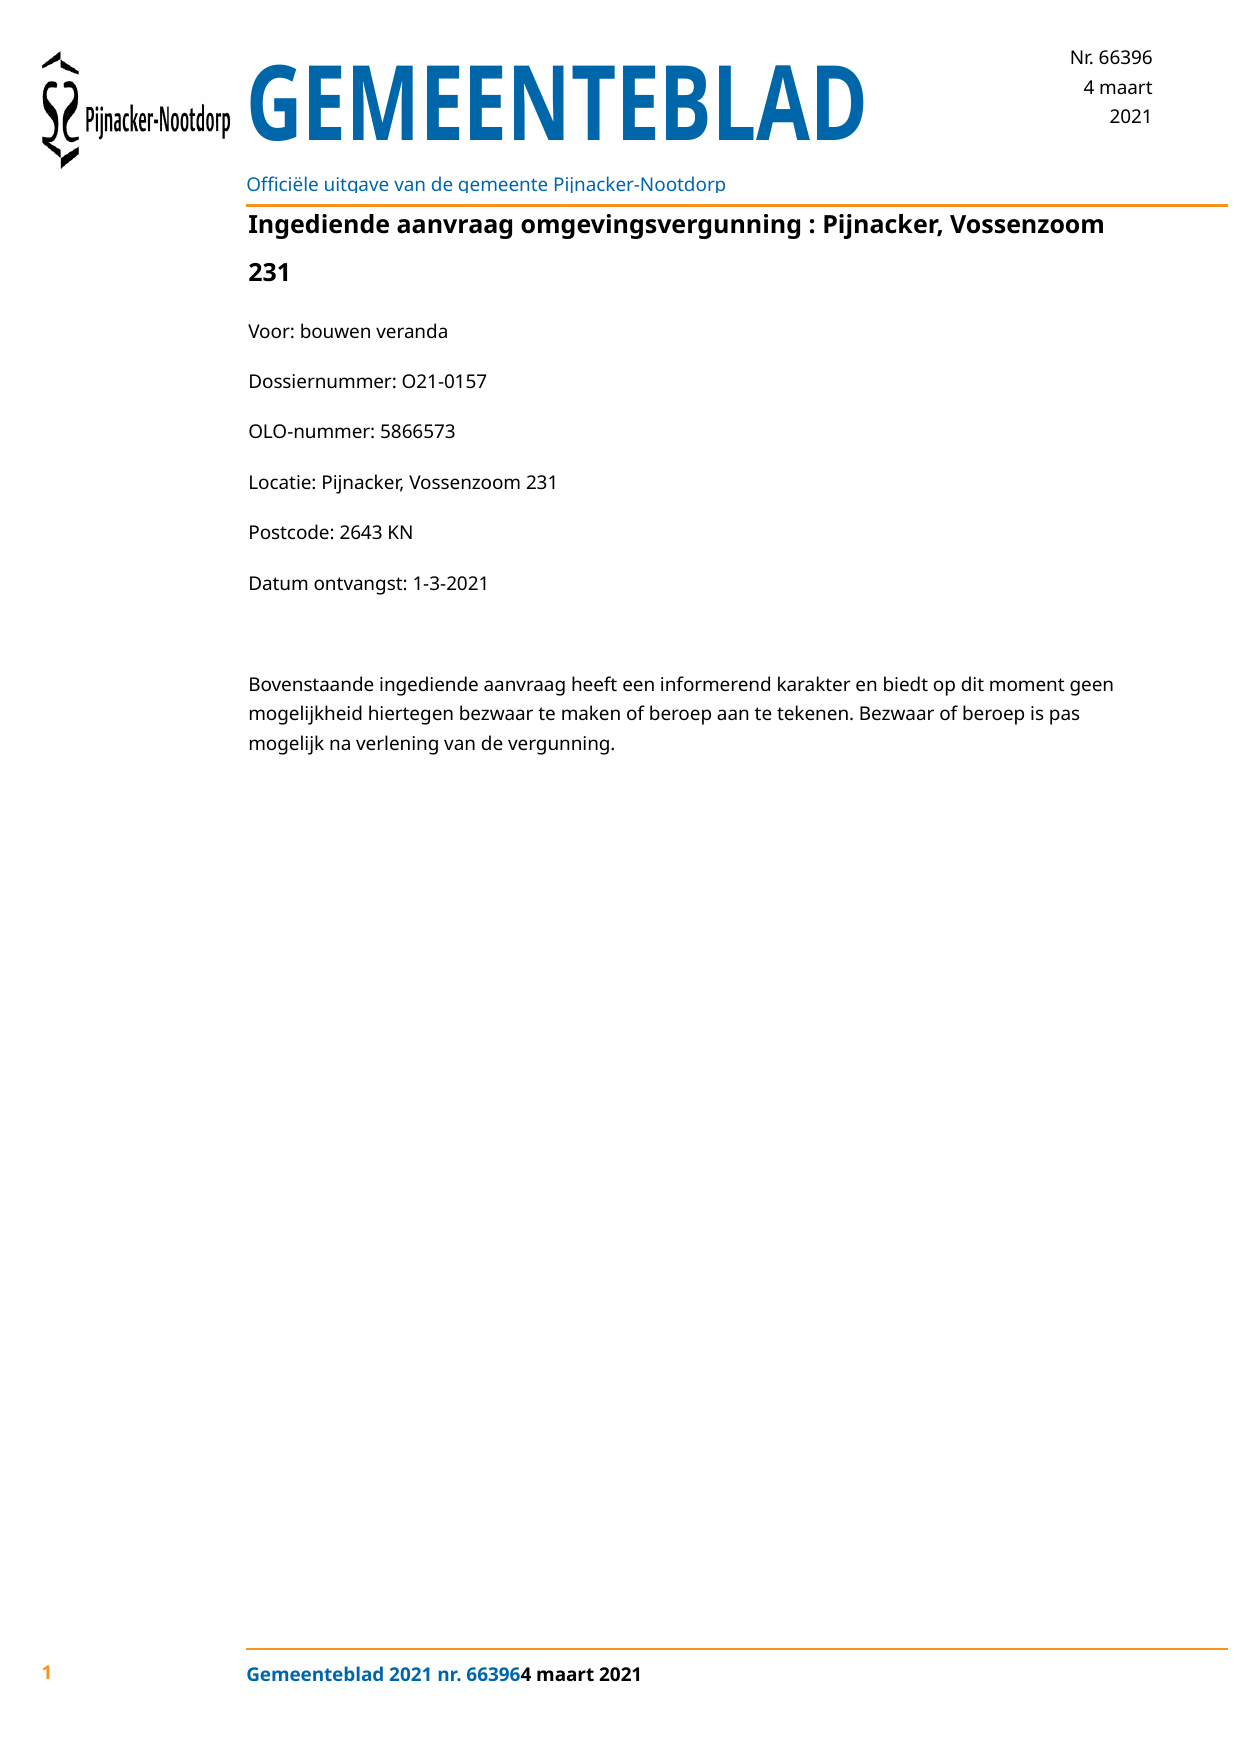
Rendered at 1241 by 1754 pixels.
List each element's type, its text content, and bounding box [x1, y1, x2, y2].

text Voor: bouwen veranda [248, 318, 1152, 344]
text Dossiernummer: O21-0157 [248, 368, 1152, 394]
text OLO-nummer: 5866573 [248, 419, 1152, 444]
text Locatie: Pijnacker, Vossenzoom 231 [248, 469, 1152, 495]
text Datum ontvangst: 1-3-2021 [248, 570, 1152, 596]
text Postcode: 2643 KN [248, 519, 1152, 545]
text Bovenstaande ingediende aanvraag heeft een informerend karakter en biedt op dit moment geen mogelijkheid hiertegen bezwaar te maken of beroep aan te tekenen. Bezwaar of beroep is pas mogelijk na verlening van de vergunning. [248, 671, 1152, 756]
text Ingediende aanvraag omgevingsvergunning : Pijnacker, Vossenzoom 231 [248, 207, 1152, 288]
picture [41, 47, 231, 172]
